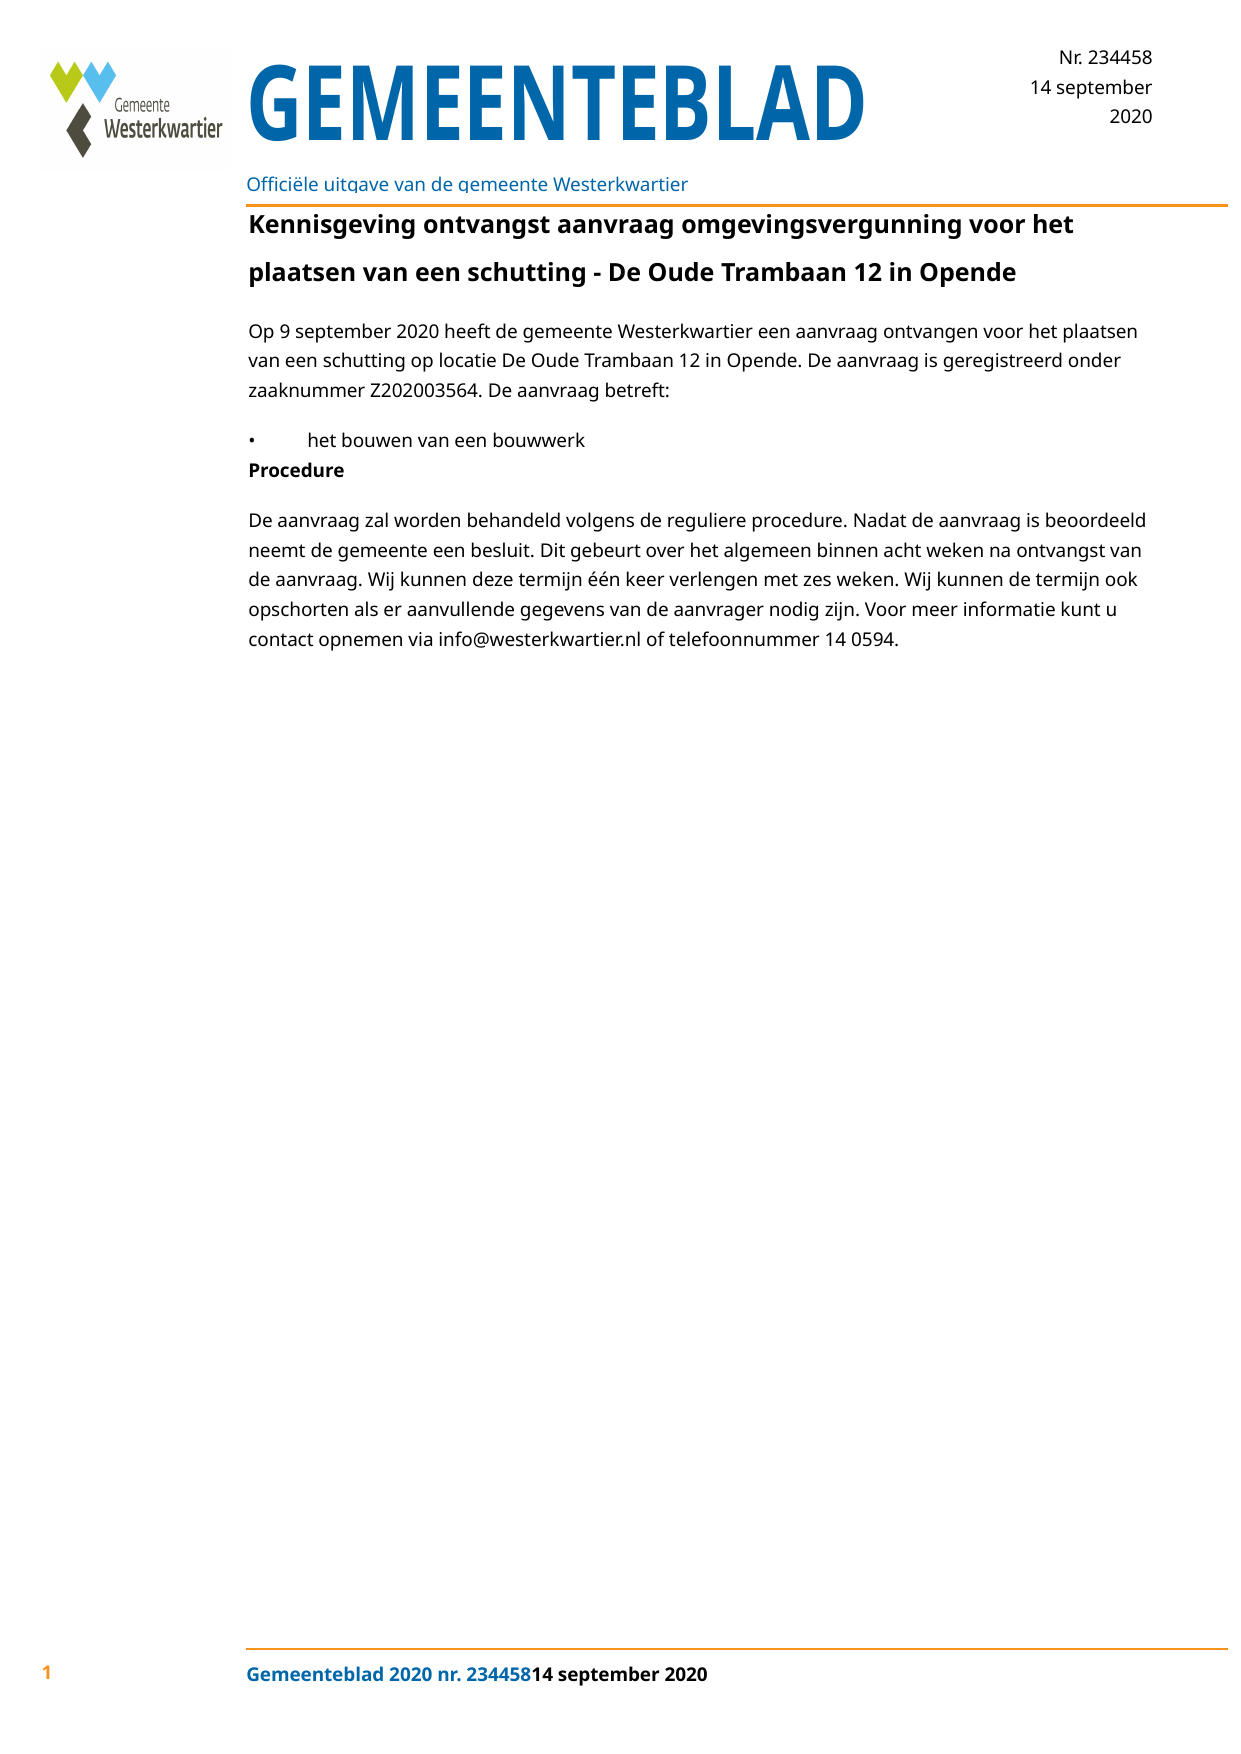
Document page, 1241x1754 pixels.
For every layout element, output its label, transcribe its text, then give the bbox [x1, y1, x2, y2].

text Op 9 september 2020 heeft de gemeente Westerkwartier een aanvraag ontvangen voor het plaatsen van een schutting op locatie De Oude Trambaan 12 in Opende. De aanvraag is geregistreerd onder zaaknummer Z202003564. De aanvraag betreft: [248, 318, 1152, 403]
text Procedure [248, 457, 1152, 483]
text De aanvraag zal worden behandeld volgens de reguliere procedure. Nadat de aanvraag is beoordeeld neemt de gemeente een besluit. Dit gebeurt over het algemeen binnen acht weken na ontvangst van de aanvraag. Wij kunnen deze termijn één keer verlengen met zes weken. Wij kunnen de termijn ook opschorten als er aanvullende gegevens van de aanvrager nodig zijn. Voor meer informatie kunt u contact opnemen via info@westerkwartier.nl of telefoonnummer 14 0594. [248, 507, 1152, 652]
list het bouwen van een bouwwerk [248, 427, 1152, 453]
text Kennisgeving ontvangst aanvraag omgevingsvergunning voor het plaatsen van een schutting - De Oude Trambaan 12 in Opende [248, 207, 1152, 288]
picture [41, 47, 231, 172]
